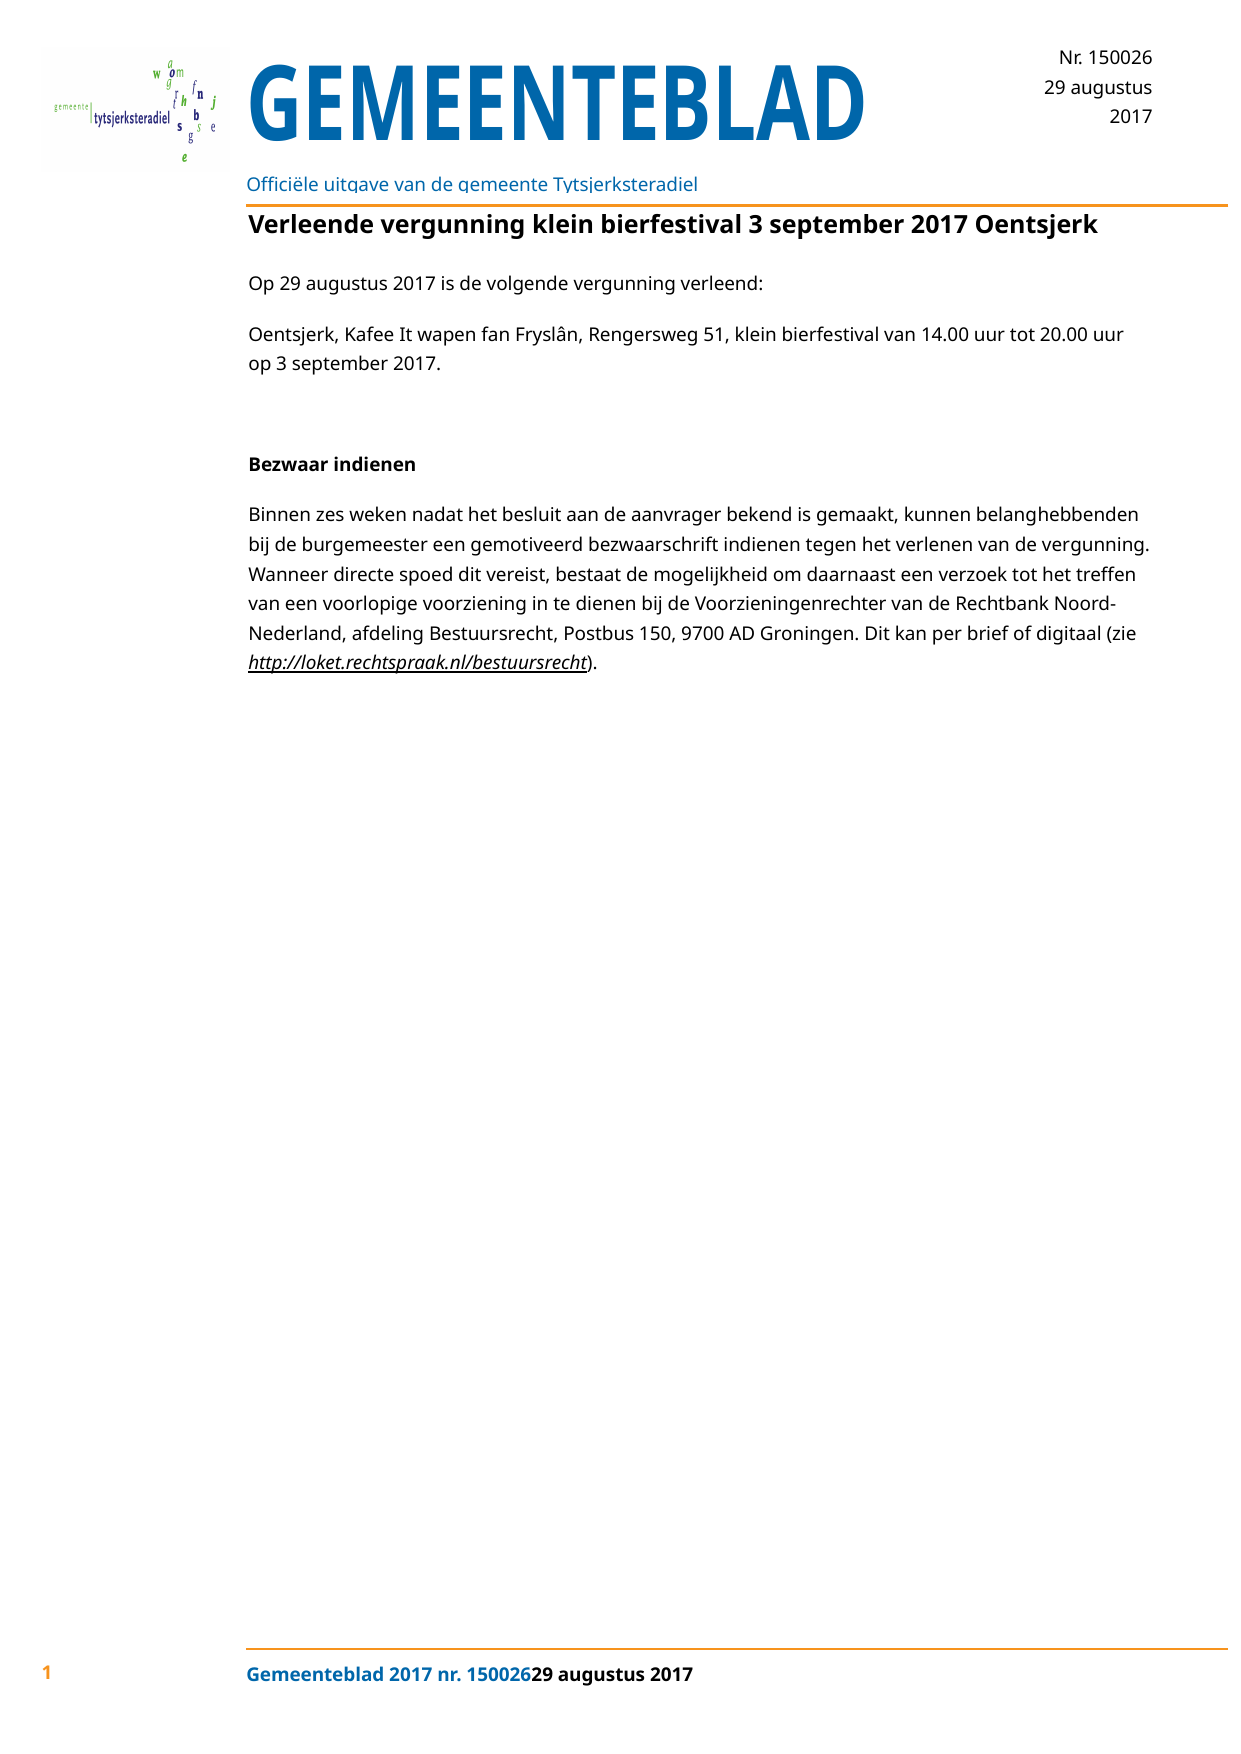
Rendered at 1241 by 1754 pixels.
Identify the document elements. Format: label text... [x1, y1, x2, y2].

text Op 29 augustus 2017 is de volgende vergunning ver­leend: [248, 270, 1152, 296]
text Verleende vergunning klein bierfestival 3 september 2017 Oentsjerk [248, 207, 1152, 241]
text Oentsjerk, Kafee It wapen fan Fryslân, Rengersweg 51, klein bierfestival van 14.00 uur tot 20.00 uur op 3 september 2017. [248, 321, 1152, 376]
text Binnen zes weken nadat het besluit aan de aanvrager bekend is gemaakt, kunnen belang­hebbenden bij de burgemeester een gemotiveerd bezwaarschrift indienen tegen het verlenen van de ver­gunning. Wanneer directe spoed dit vereist, bestaat de mogelijkheid om daarnaast een verzoek tot het treffen van een voorlopige voorziening in te dienen bij de Voorzieningenrechter van de Rechtbank Noord-Nederland, afdeling Bestuursrecht, Postbus 150, 9700 AD Groningen. Dit kan per brief of digitaal (zie http://loket.rechtspraak.nl/bestuursrecht). [248, 502, 1152, 675]
picture [41, 47, 231, 172]
text Bezwaar indienen [248, 451, 1152, 477]
